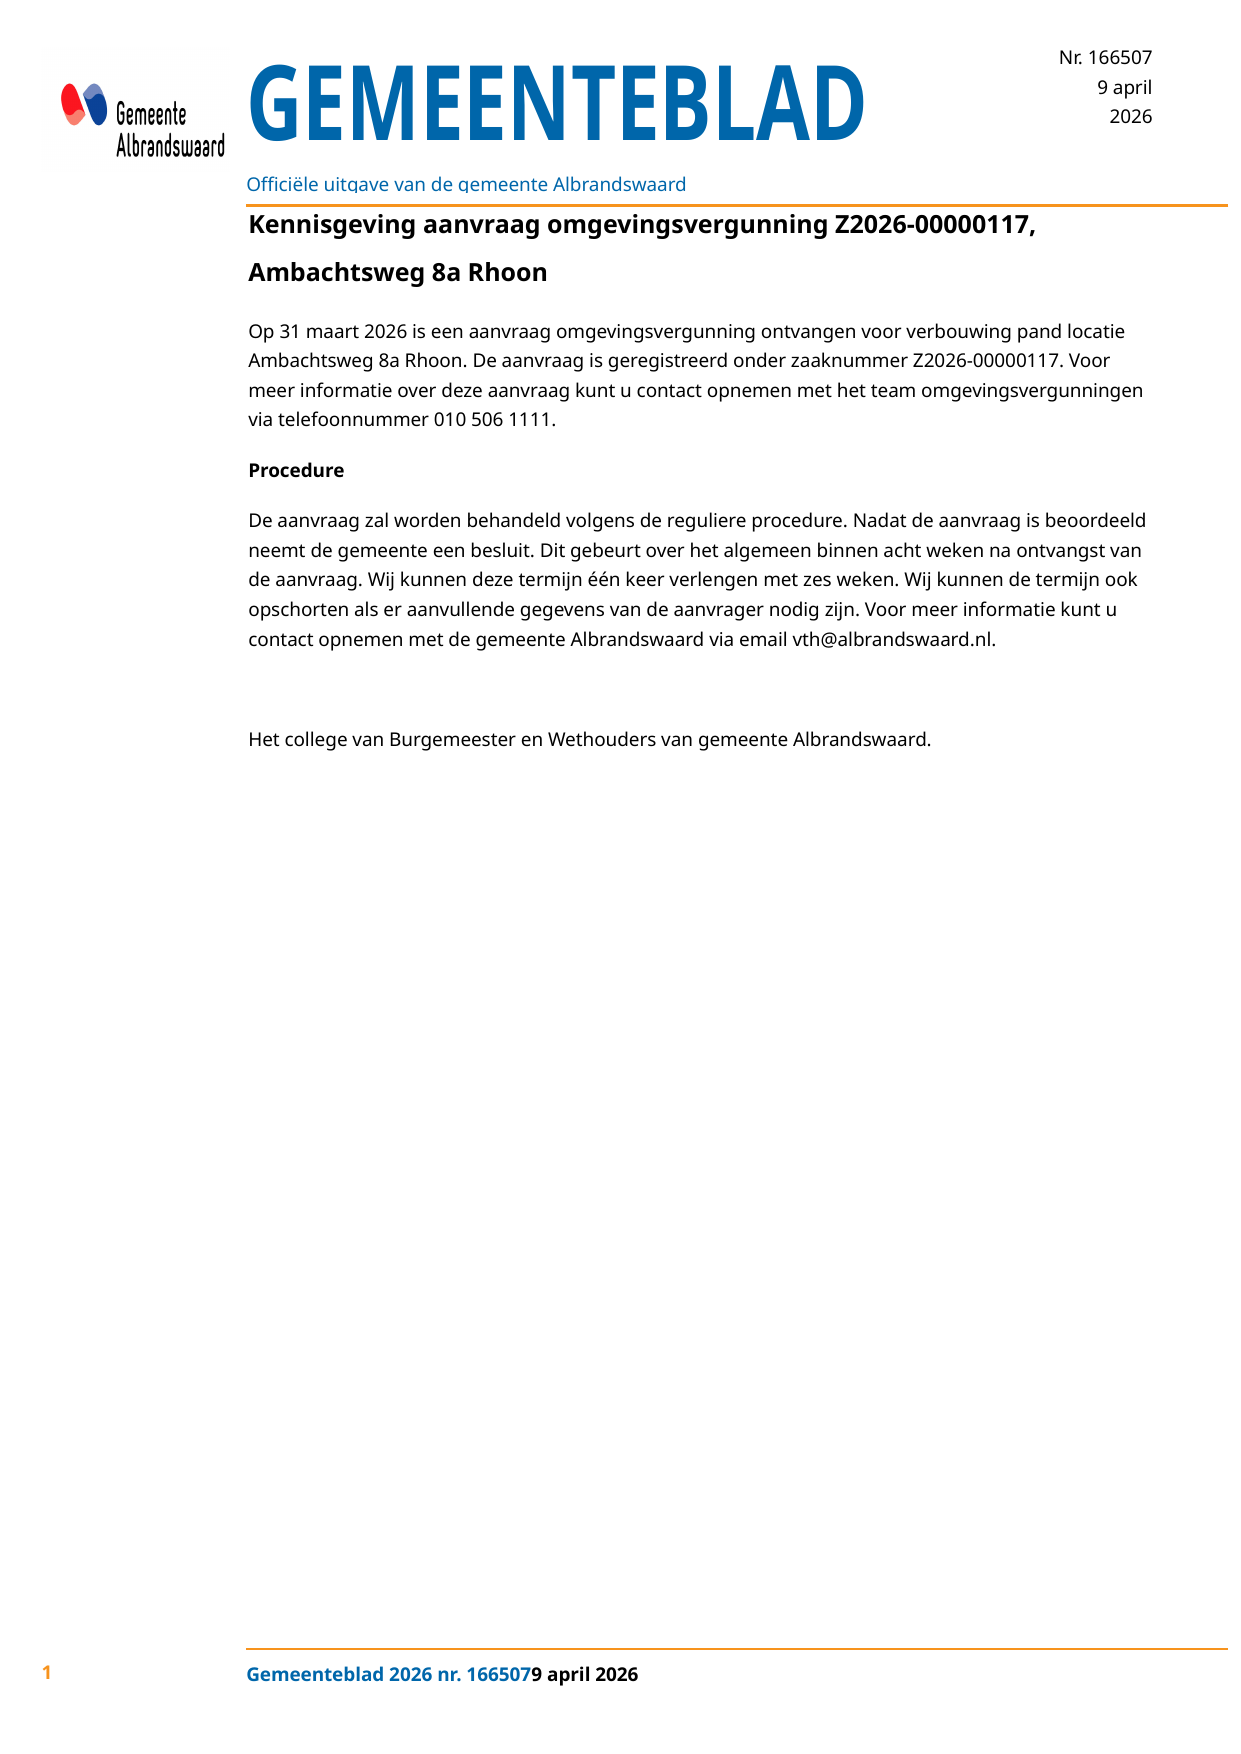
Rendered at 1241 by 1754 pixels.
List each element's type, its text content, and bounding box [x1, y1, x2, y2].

text Kennisgeving aanvraag omgevingsvergunning Z2026-00000117, Ambachtsweg 8a Rhoon [248, 207, 1152, 288]
text Het college van Burgemeester en Wethouders van gemeente Albrandswaard. [248, 727, 1152, 752]
picture [41, 47, 231, 172]
text De aanvraag zal worden behandeld volgens de reguliere procedure. Nadat de aanvraag is beoordeeld neemt de gemeente een besluit. Dit gebeurt over het algemeen binnen acht weken na ontvangst van de aanvraag. Wij kunnen deze termijn één keer verlengen met zes weken. Wij kunnen de termijn ook opschorten als er aanvullende gegevens van de aanvrager nodig zijn. Voor meer informatie kunt u contact opnemen met de gemeente Albrandswaard via email vth@albrandswaard.nl. [248, 507, 1152, 652]
text Procedure [248, 457, 1152, 483]
text Op 31 maart 2026 is een aanvraag omgevingsvergunning ontvangen voor verbouwing pand locatie Ambachtsweg 8a Rhoon. De aanvraag is geregistreerd onder zaaknummer Z2026-00000117. Voor meer informatie over deze aanvraag kunt u contact opnemen met het team omgevingsvergunningen via telefoonnummer 010 506 1111. [248, 318, 1152, 432]
